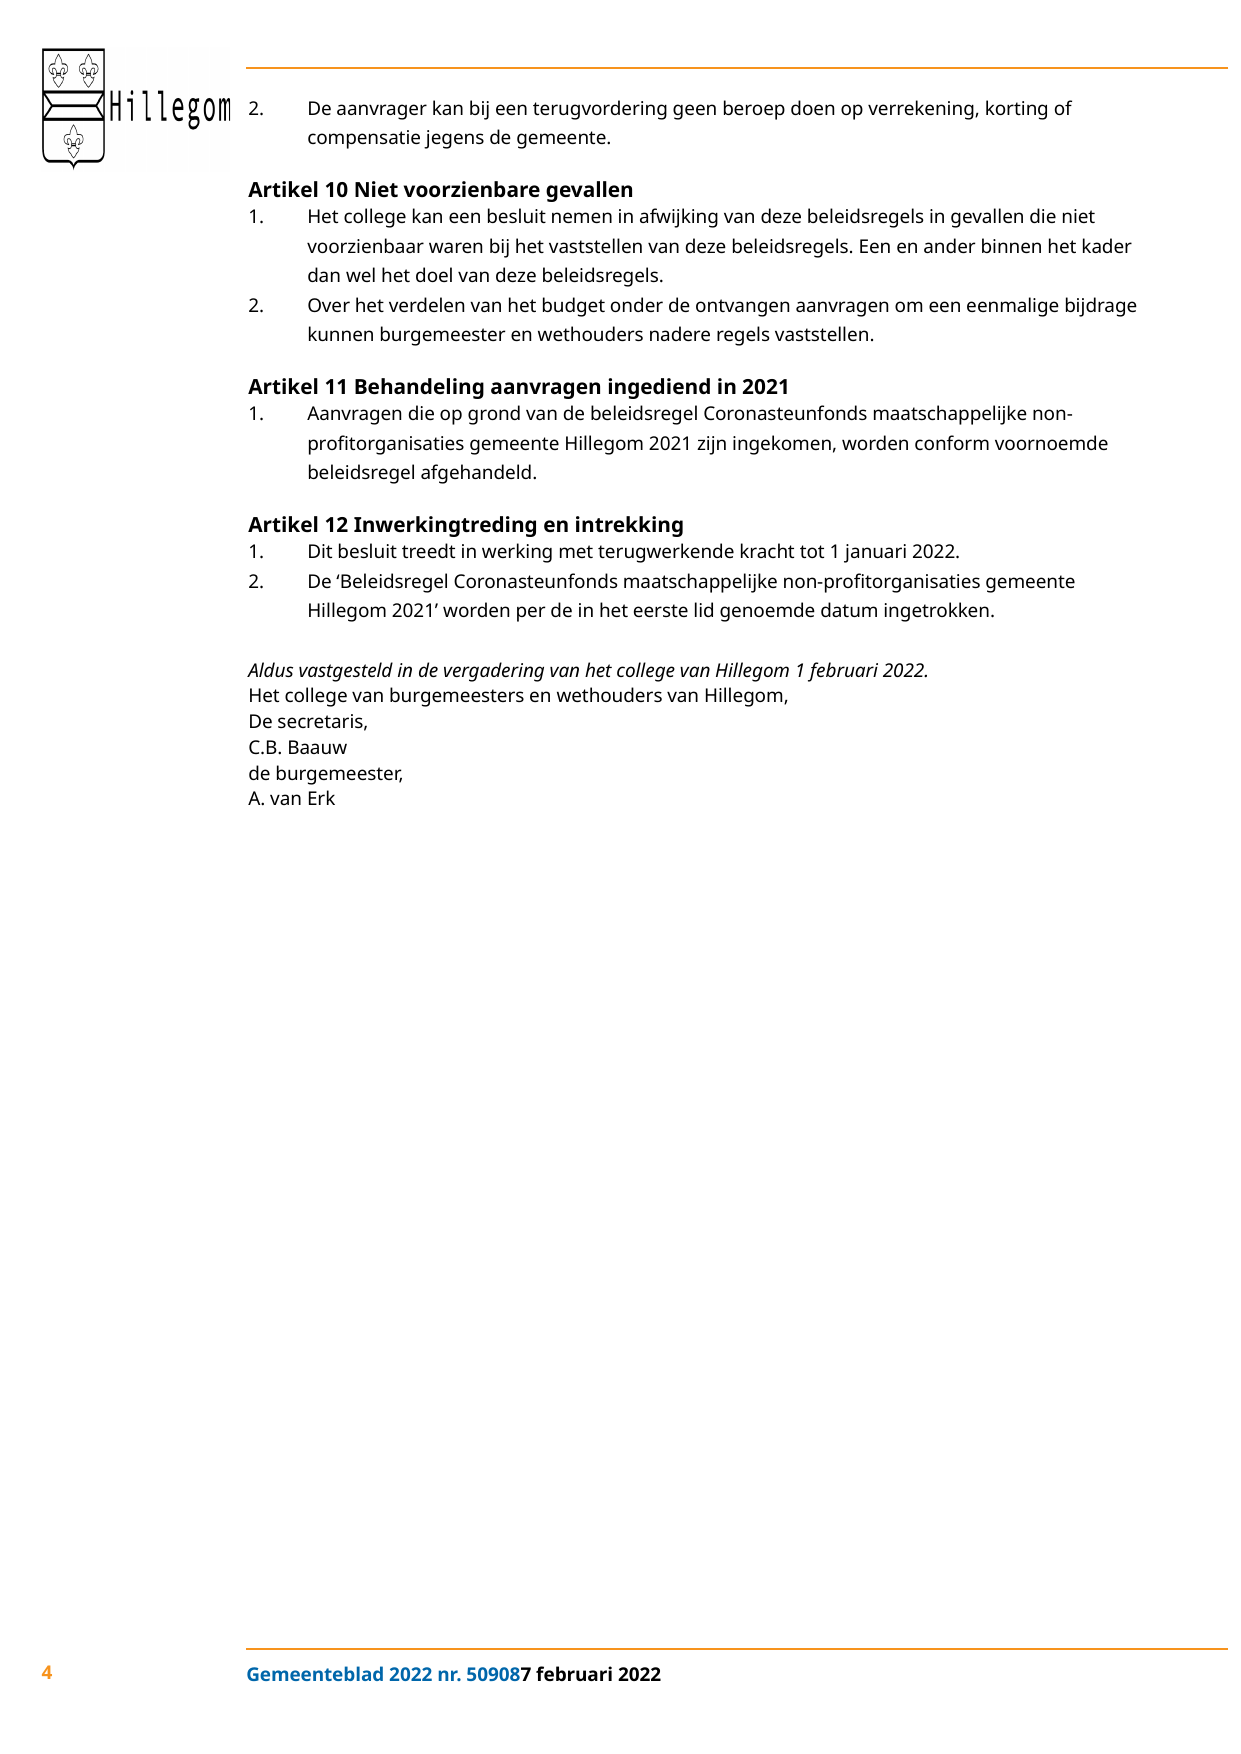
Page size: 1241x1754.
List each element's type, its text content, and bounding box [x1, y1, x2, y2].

text Artikel 12 Inwerkingtreding en intrekking [248, 510, 1152, 538]
text Aldus vastgesteld in de vergadering van het college van Hillegom 1 februari 2022. [248, 657, 1152, 682]
text Artikel 11 Behandeling aanvragen ingediend in 2021 [248, 372, 1152, 400]
text Het college van burgemeesters en wethouders van Hillegom, [248, 682, 1152, 708]
text A. van Erk [248, 785, 1152, 811]
list De ‘Beleidsregel Coronasteunfonds maatschappelijke non-profitorganisaties gemeente Hillegom 2021’ worden per de in het eerste lid genoemde datum ingetrokken. [248, 568, 1152, 623]
text De secretaris, [248, 708, 1152, 734]
list De aanvrager kan bij een terugvordering geen beroep doen op verrekening, korting of compensatie jegens de gemeente. [248, 95, 1152, 150]
list Dit besluit treedt in werking met terugwerkende kracht tot 1 januari 2022. [248, 538, 1152, 564]
text Artikel 10 Niet voorzienbare gevallen [248, 175, 1152, 203]
text C.B. Baauw [248, 734, 1152, 760]
picture [41, 47, 231, 172]
list Het college kan een besluit nemen in afwijking van deze beleidsregels in gevallen die niet voorzienbaar waren bij het vaststellen van deze beleidsregels. Een en ander binnen het kader dan wel het doel van deze beleidsregels. [248, 203, 1152, 288]
list Aanvragen die op grond van de beleidsregel Coronasteunfonds maatschappelijke non-profitorganisaties gemeente Hillegom 2021 zijn ingekomen, worden conform voornoemde beleidsregel afgehandeld. [248, 400, 1152, 485]
list Over het verdelen van het budget onder de ontvangen aanvragen om een eenmalige bijdrage kunnen burgemeester en wethouders nadere regels vaststellen. [248, 292, 1152, 347]
text de burgemeester, [248, 760, 1152, 785]
